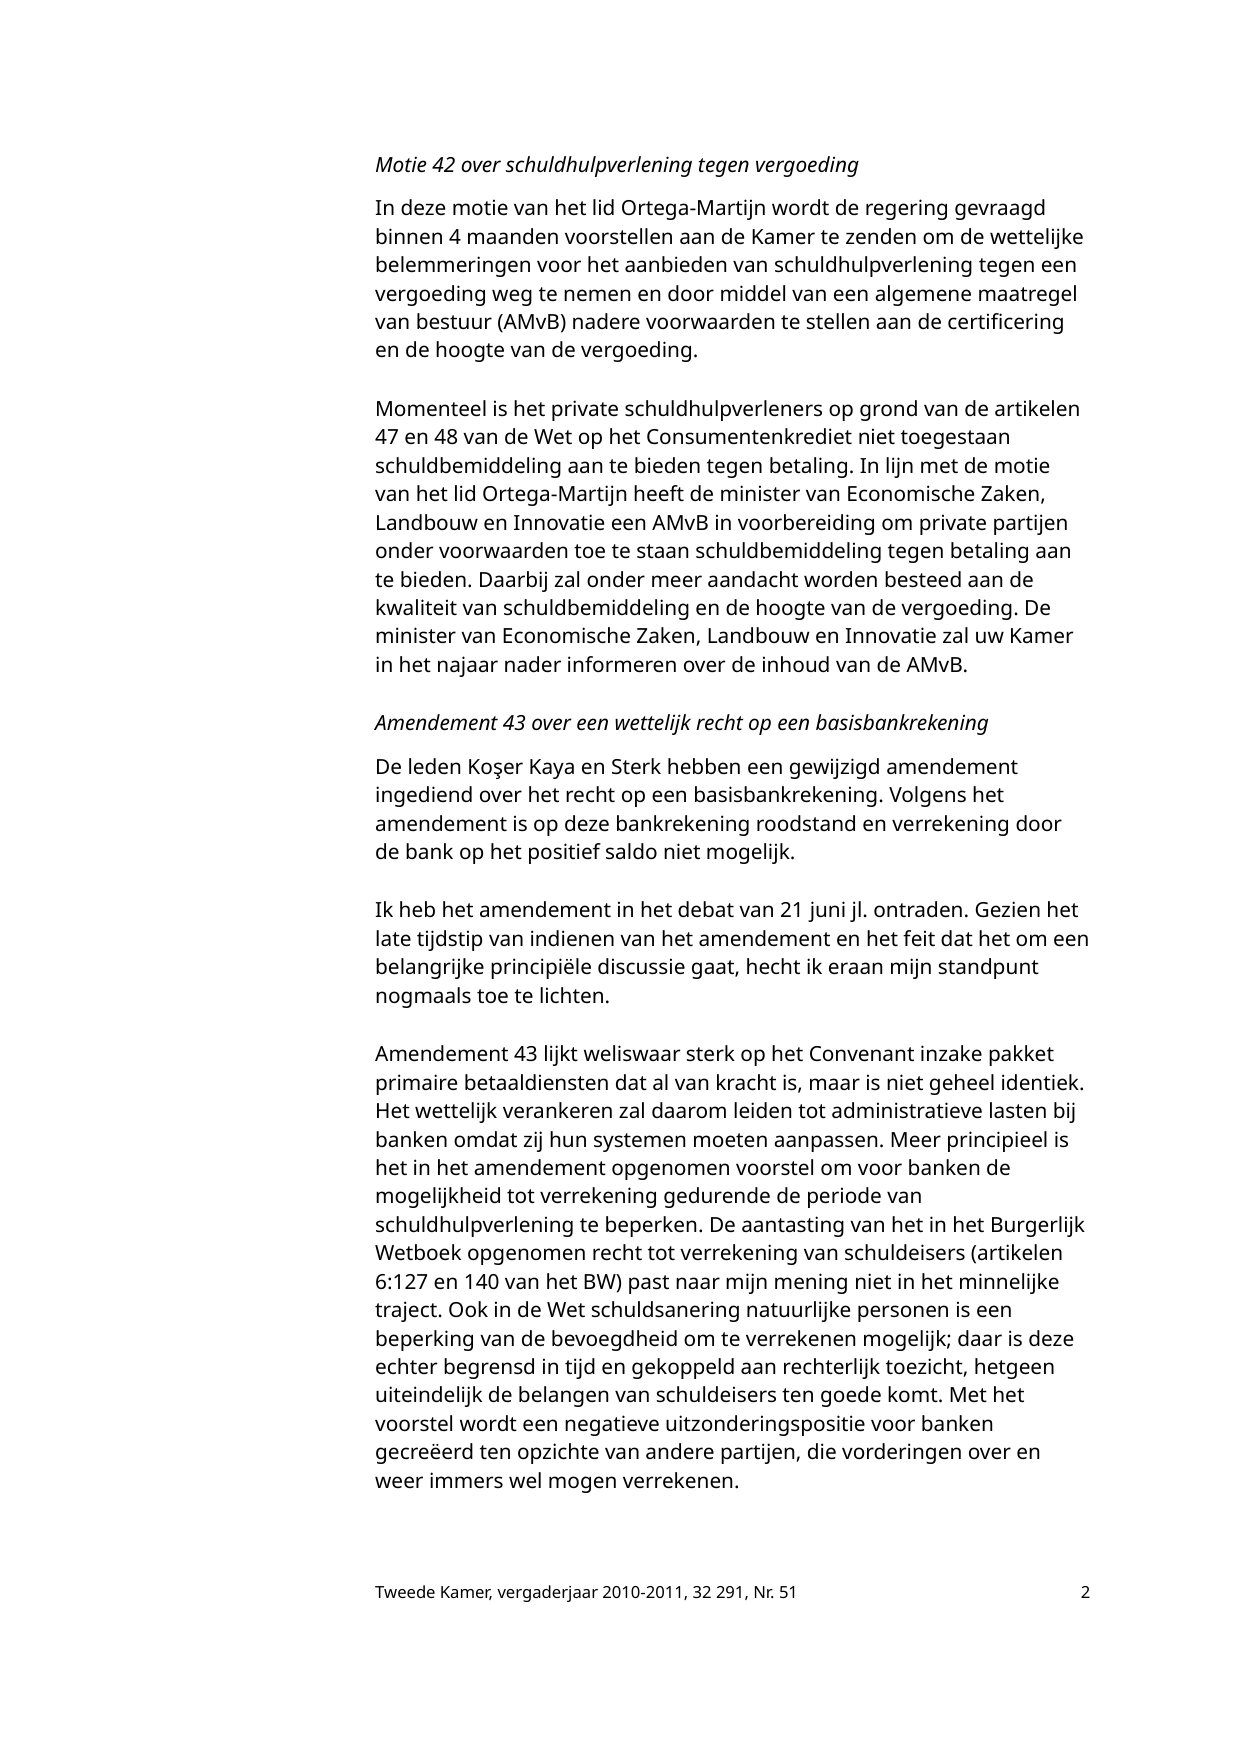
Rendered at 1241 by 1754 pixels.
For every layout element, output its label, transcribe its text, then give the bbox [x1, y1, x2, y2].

text Amendement 43 over een wettelijk recht op een basisbankrekening [375, 708, 1090, 737]
text De leden Koşer Kaya en Sterk hebben een gewijzigd amendement ingediend over het recht op een basisbankrekening. Volgens het amendement is op deze bankrekening roodstand en verrekening door de bank op het positief saldo niet mogelijk. [375, 752, 1090, 866]
text Ik heb het amendement in het debat van 21 juni jl. ontraden. Gezien het late tijdstip van indienen van het amendement en het feit dat het om een belangrijke principiële discussie gaat, hecht ik eraan mijn standpunt nogmaals toe te lichten. [375, 896, 1090, 1009]
text In deze motie van het lid Ortega-Martijn wordt de regering gevraagd binnen 4 maanden voorstellen aan de Kamer te zenden om de wettelijke belemmeringen voor het aanbieden van schuldhulpverlening tegen een vergoeding weg te nemen en door middel van een algemene maatregel van bestuur (AMvB) nadere voorwaarden te stellen aan de certificering en de hoogte van de vergoeding. [375, 193, 1090, 364]
text Motie 42 over schuldhulpverlening tegen vergoeding [375, 150, 1090, 178]
text Momenteel is het private schuldhulpverleners op grond van de artikelen 47 en 48 van de Wet op het Consumentenkrediet niet toegestaan schuldbemiddeling aan te bieden tegen betaling. In lijn met de motie van het lid Ortega-Martijn heeft de minister van Economische Zaken, Landbouw en Innovatie een AMvB in voorbereiding om private partijen onder voorwaarden toe te staan schuldbemiddeling tegen betaling aan te bieden. Daarbij zal onder meer aandacht worden besteed aan de kwaliteit van schuldbemiddeling en de hoogte van de vergoeding. De minister van Economische Zaken, Landbouw en Innovatie zal uw Kamer in het najaar nader informeren over de inhoud van de AMvB. [375, 394, 1090, 678]
text Amendement 43 lijkt weliswaar sterk op het Convenant inzake pakket primaire betaaldiensten dat al van kracht is, maar is niet geheel identiek. Het wettelijk verankeren zal daarom leiden tot administratieve lasten bij banken omdat zij hun systemen moeten aanpassen. Meer principieel is het in het amendement opgenomen voorstel om voor banken de mogelijkheid tot verrekening gedurende de periode van schuldhulpverlening te beperken. De aantasting van het in het Burgerlijk Wetboek opgenomen recht tot verrekening van schuldeisers (artikelen 6:127 en 140 van het BW) past naar mijn mening niet in het minnelijke traject. Ook in de Wet schuldsanering natuurlijke personen is een beperking van de bevoegdheid om te verrekenen mogelijk; daar is deze echter begrensd in tijd en gekoppeld aan rechterlijk toezicht, hetgeen uiteindelijk de belangen van schuldeisers ten goede komt. Met het voorstel wordt een negatieve uitzonderingspositie voor banken gecreëerd ten opzichte van andere partijen, die vorderingen over en weer immers wel mogen verrekenen. [375, 1039, 1090, 1494]
